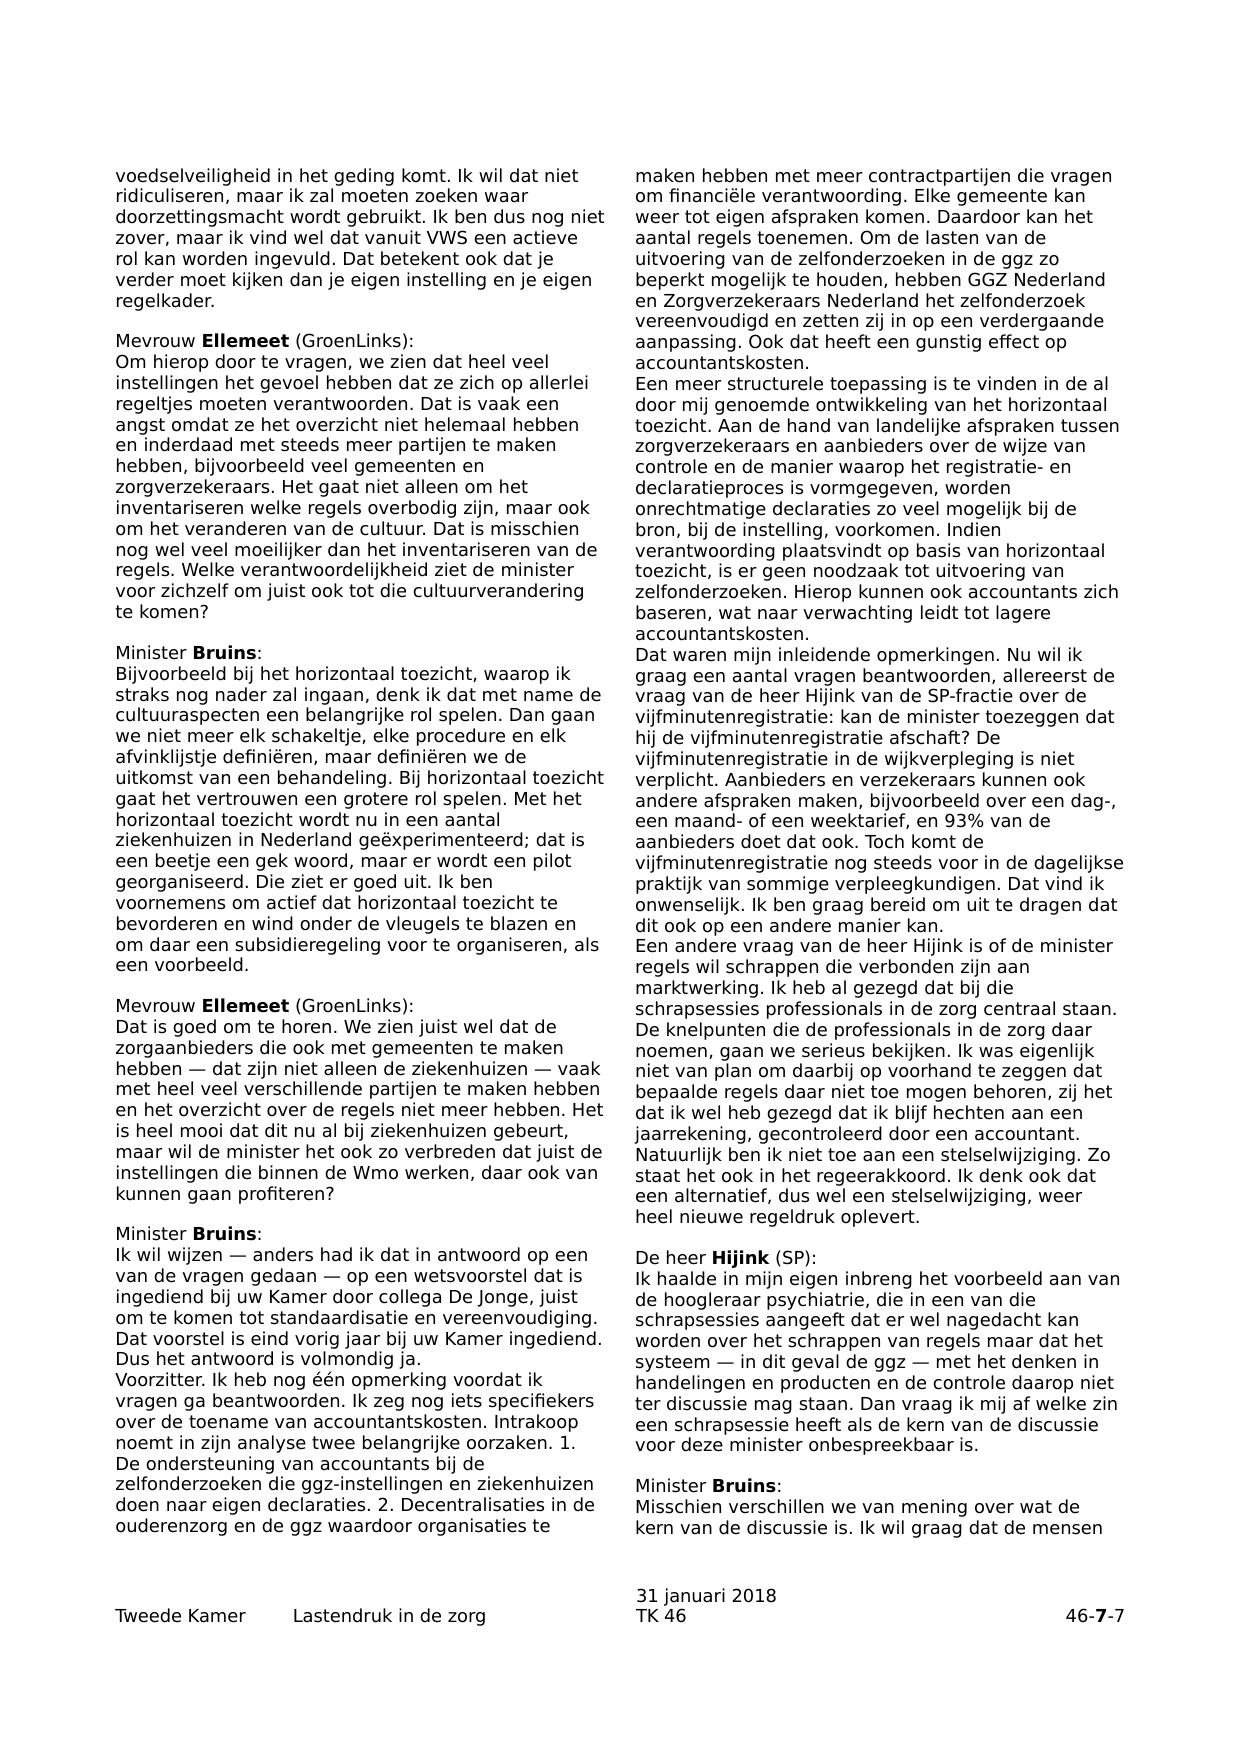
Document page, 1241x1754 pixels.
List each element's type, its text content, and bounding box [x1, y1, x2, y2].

text Een meer structurele toepassing is te vinden in de al door mij genoemde ontwikkeling van het horizontaal toezicht. Aan de hand van landelijke afspraken tussen zorgverzekeraars en aanbieders over de wijze van controle en de manier waarop het registratie- en declaratieproces is vormgegeven, worden onrechtmatige declaraties zo veel mogelijk bij de bron, bij de instelling, voorkomen. Indien verantwoording plaatsvindt op basis van horizontaal toezicht, is er geen noodzaak tot uitvoering van zelfonderzoeken. Hierop kunnen ook accountants zich baseren, wat naar verwachting leidt tot lagere accountantskosten. [635, 374, 1125, 644]
text Minister Bruins: [115, 1224, 605, 1245]
text Minister Bruins: [115, 643, 605, 663]
text Ik wil wijzen — anders had ik dat in antwoord op een van de vragen gedaan — op een wetsvoorstel dat is ingediend bij uw Kamer door collega De Jonge, juist om te komen tot standaardisatie en vereenvoudiging. Dat voorstel is eind vorig jaar bij uw Kamer ingediend. Dus het antwoord is volmondig ja. [115, 1245, 605, 1370]
text Mevrouw Ellemeet (GroenLinks): [115, 331, 605, 352]
text Minister Bruins: [635, 1476, 1125, 1497]
text Voorzitter. Ik heb nog één opmerking voordat ik vragen ga beantwoorden. Ik zeg nog iets specifiekers over de toename van accountantskosten. Intrakoop noemt in zijn analyse twee belangrijke oorzaken. 1. De ondersteuning van accountants bij de zelfonderzoeken die ggz-instellingen en ziekenhuizen doen naar eigen declaraties. 2. Decentralisaties in de ouderenzorg en de ggz waardoor organisaties te [115, 1370, 605, 1537]
text voedselveiligheid in het geding komt. Ik wil dat niet ridiculiseren, maar ik zal moeten zoeken waar doorzettingsmacht wordt gebruikt. Ik ben dus nog niet zover, maar ik vind wel dat vanuit VWS een actieve rol kan worden ingevuld. Dat betekent ook dat je verder moet kijken dan je eigen instelling en je eigen regelkader. [115, 165, 605, 311]
text Om hierop door te vragen, we zien dat heel veel instellingen het gevoel hebben dat ze zich op allerlei regeltjes moeten verantwoorden. Dat is vaak een angst omdat ze het overzicht niet helemaal hebben en inderdaad met steeds meer partijen te maken hebben, bijvoorbeeld veel gemeenten en zorgverzekeraars. Het gaat niet alleen om het inventariseren welke regels overbodig zijn, maar ook om het veranderen van de cultuur. Dat is misschien nog wel veel moeilijker dan het inventariseren van de regels. Welke verantwoordelijkheid ziet de minister voor zichzelf om juist ook tot die cultuurverandering te komen? [115, 352, 605, 623]
text Mevrouw Ellemeet (GroenLinks): [115, 996, 605, 1017]
text Misschien verschillen we van mening over wat de kern van de discussie is. Ik wil graag dat de mensen [635, 1497, 1125, 1538]
text Bijvoorbeeld bij het horizontaal toezicht, waarop ik straks nog nader zal ingaan, denk ik dat met name de cultuuraspecten een belangrijke rol spelen. Dan gaan we niet meer elk schakeltje, elke procedure en elk afvinklijstje definiëren, maar definiëren we de uitkomst van een behandeling. Bij horizontaal toezicht gaat het vertrouwen een grotere rol spelen. Met het horizontaal toezicht wordt nu in een aantal ziekenhuizen in Nederland geëxperimenteerd; dat is een beetje een gek woord, maar er wordt een pilot georganiseerd. Die ziet er goed uit. Ik ben voornemens om actief dat horizontaal toezicht te bevorderen en wind onder de vleugels te blazen en om daar een subsidieregeling voor te organiseren, als een voorbeeld. [115, 663, 605, 976]
text Dat is goed om te horen. We zien juist wel dat de zorgaanbieders die ook met gemeenten te maken hebben — dat zijn niet alleen de ziekenhuizen — vaak met heel veel verschillende partijen te maken hebben en het overzicht over de regels niet meer hebben. Het is heel mooi dat dit nu al bij ziekenhuizen gebeurt, maar wil de minister het ook zo verbreden dat juist de instellingen die binnen de Wmo werken, daar ook van kunnen gaan profiteren? [115, 1017, 605, 1204]
text Dat waren mijn inleidende opmerkingen. Nu wil ik graag een aantal vragen beantwoorden, allereerst de vraag van de heer Hijink van de SP-fractie over de vijfminutenregistratie: kan de minister toezeggen dat hij de vijfminutenregistratie afschaft? De vijfminutenregistratie in de wijkverpleging is niet verplicht. Aanbieders en verzekeraars kunnen ook andere afspraken maken, bijvoorbeeld over een dag-, een maand- of een weektarief, en 93% van de aanbieders doet dat ook. Toch komt de vijfminutenregistratie nog steeds voor in de dagelijkse praktijk van sommige verpleegkundigen. Dat vind ik onwenselijk. Ik ben graag bereid om uit te dragen dat dit ook op een andere manier kan. [635, 644, 1125, 936]
text maken hebben met meer contractpartijen die vragen om financiële verantwoording. Elke gemeente kan weer tot eigen afspraken komen. Daardoor kan het aantal regels toenemen. Om de lasten van de uitvoering van de zelfonderzoeken in de ggz zo beperkt mogelijk te houden, hebben GGZ Nederland en Zorgverzekeraars Nederland het zelfonderzoek vereenvoudigd en zetten zij in op een verdergaande aanpassing. Ook dat heeft een gunstig effect op accountantskosten. [635, 165, 1125, 374]
text De heer Hijink (SP): [635, 1248, 1125, 1268]
text Een andere vraag van de heer Hijink is of de minister regels wil schrappen die verbonden zijn aan marktwerking. Ik heb al gezegd dat bij die schrapsessies professionals in de zorg centraal staan. De knelpunten die de professionals in de zorg daar noemen, gaan we serieus bekijken. Ik was eigenlijk niet van plan om daarbij op voorhand te zeggen dat bepaalde regels daar niet toe mogen behoren, zij het dat ik wel heb gezegd dat ik blijf hechten aan een jaarrekening, gecontroleerd door een accountant. Natuurlijk ben ik niet toe aan een stelselwijziging. Zo staat het ook in het regeerakkoord. Ik denk ook dat een alternatief, dus wel een stelselwijziging, weer heel nieuwe regeldruk oplevert. [635, 936, 1125, 1228]
text Ik haalde in mijn eigen inbreng het voorbeeld aan van de hoogleraar psychiatrie, die in een van die schrapsessies aangeeft dat er wel nagedacht kan worden over het schrappen van regels maar dat het systeem — in dit geval de ggz — met het denken in handelingen en producten en de controle daarop niet ter discussie mag staan. Dan vraag ik mij af welke zin een schrapsessie heeft als de kern van de discussie voor deze minister onbespreekbaar is. [635, 1268, 1125, 1456]
